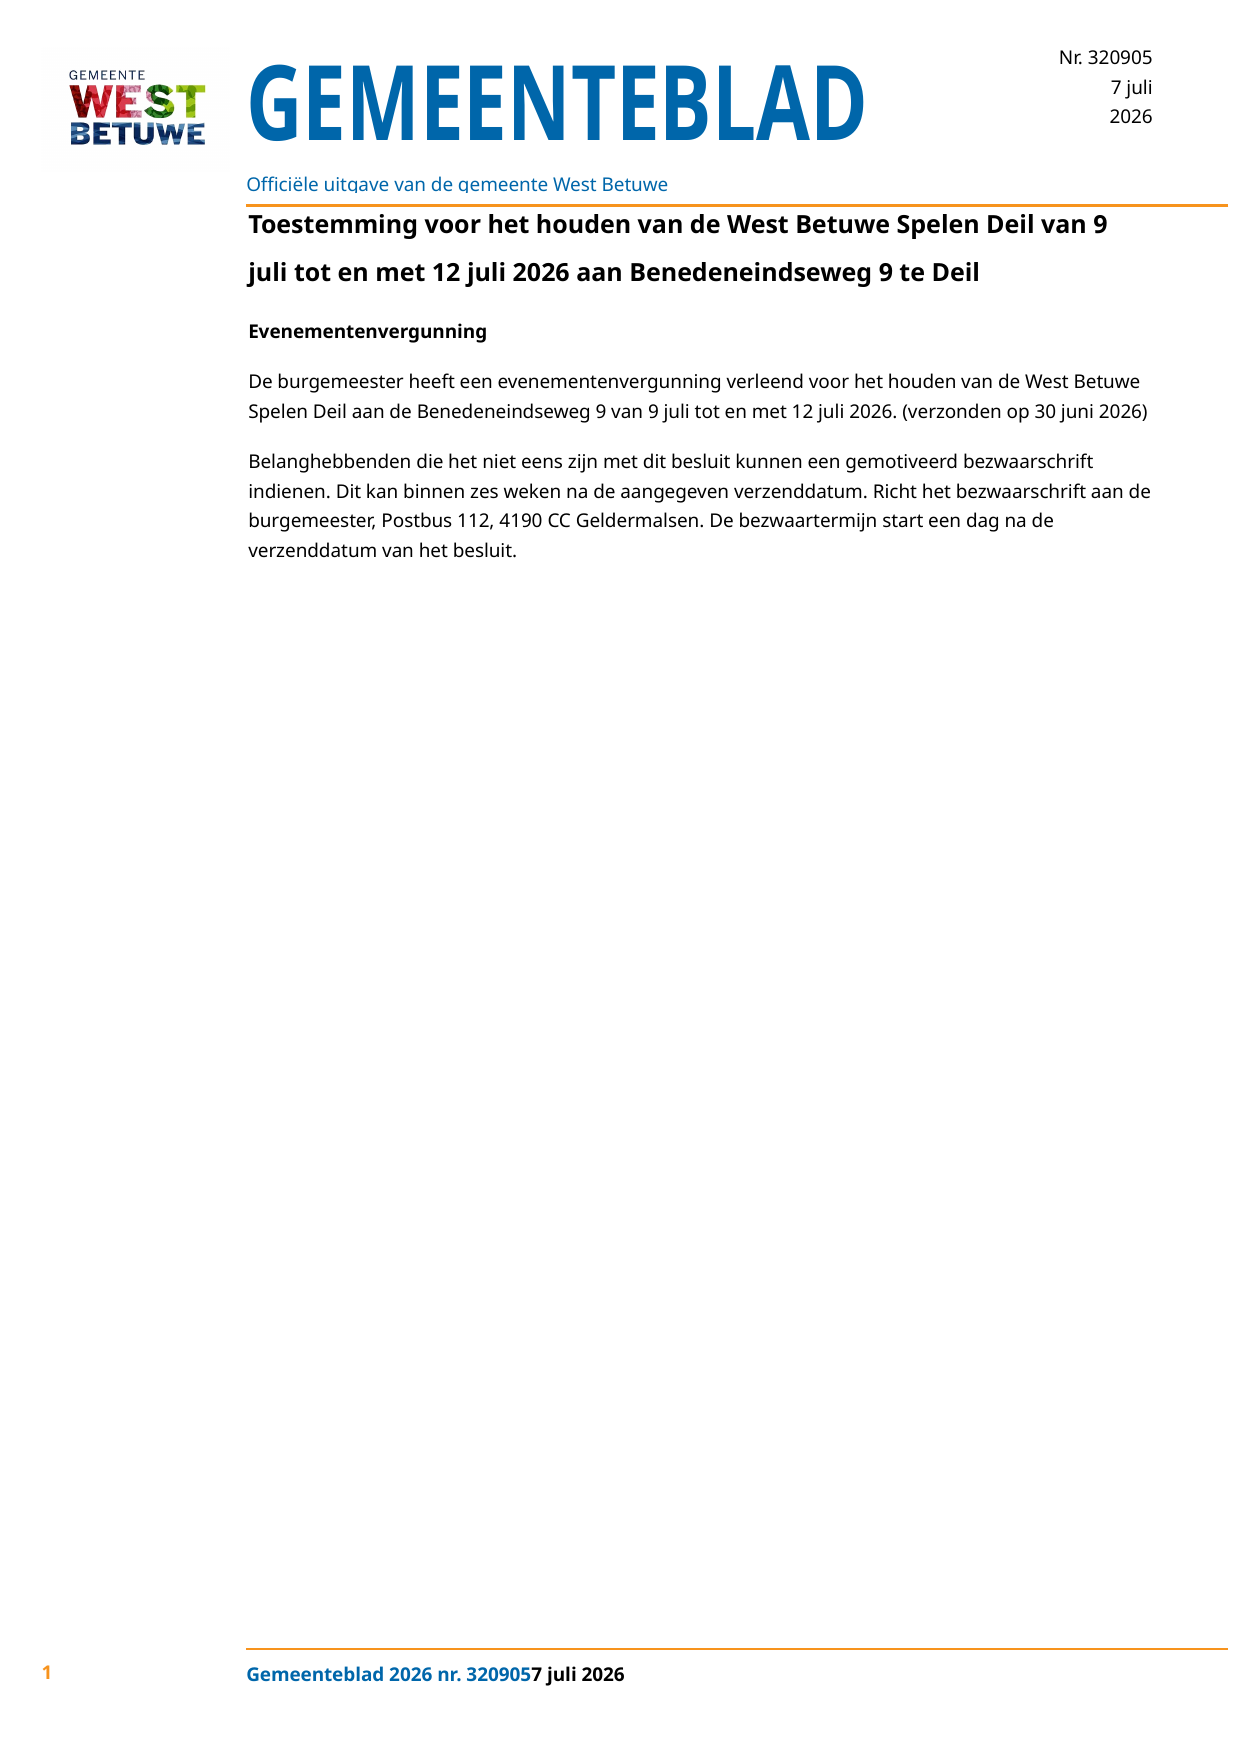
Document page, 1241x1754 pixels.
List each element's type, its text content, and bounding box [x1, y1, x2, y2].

text Evenementenvergunning [248, 318, 1152, 344]
text Toestemming voor het houden van de West Betuwe Spelen Deil van 9 juli tot en met 12 juli 2026 aan Benedeneindseweg 9 te Deil [248, 207, 1152, 288]
text De burgemeester heeft een evenementenvergunning verleend voor het houden van de West Betuwe Spelen Deil aan de Benedeneindseweg 9 van 9 juli tot en met 12 juli 2026. (verzonden op 30 juni 2026) [248, 368, 1152, 424]
picture [41, 47, 231, 172]
text Belanghebbenden die het niet eens zijn met dit besluit kunnen een gemotiveerd bezwaarschrift indienen. Dit kan binnen zes weken na de aangegeven verzenddatum. Richt het bezwaarschrift aan de burgemeester, Postbus 112, 4190 CC Geldermalsen. De bezwaartermijn start een dag na de verzenddatum van het besluit. [248, 448, 1152, 563]
